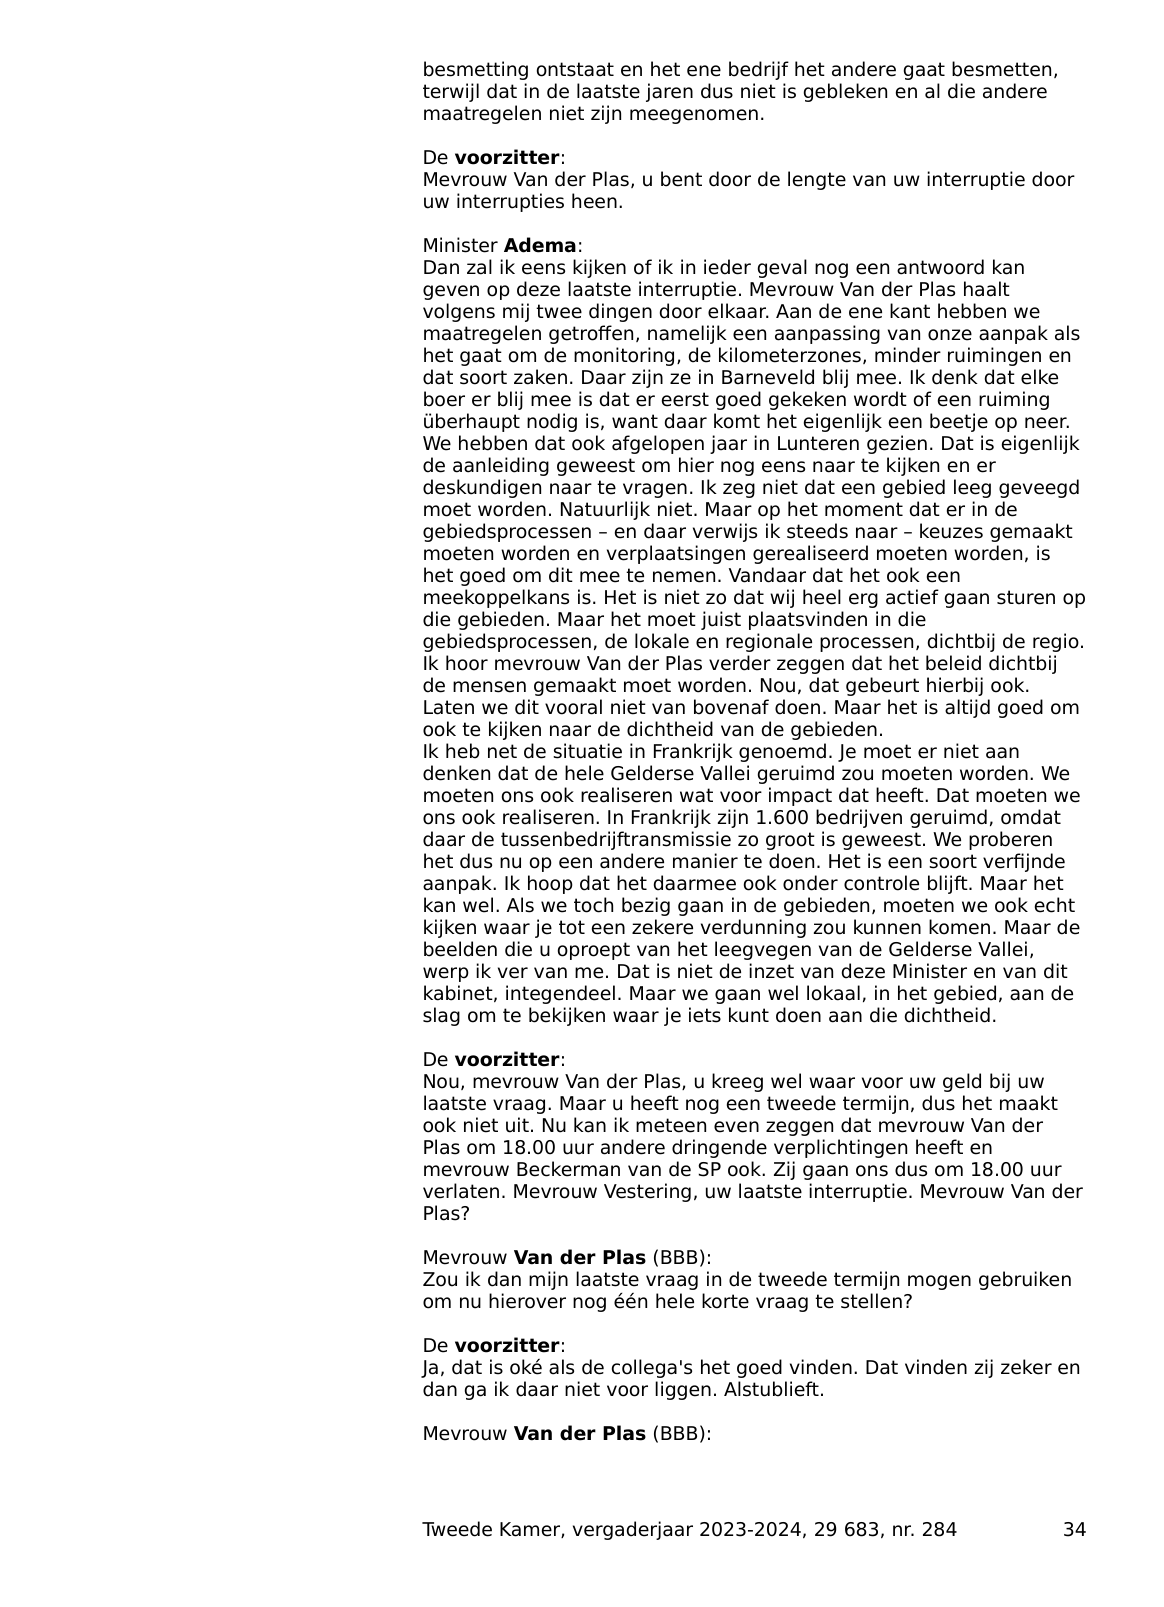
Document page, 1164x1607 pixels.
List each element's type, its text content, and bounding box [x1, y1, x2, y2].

text De voorzitter: [422, 1049, 1087, 1071]
text Ja, dat is oké als de collega's het goed vinden. Dat vinden zij zeker en dan ga ik daar niet voor liggen. Alstublieft. [422, 1357, 1087, 1401]
text De voorzitter: [422, 1335, 1087, 1357]
text Ik heb net de situatie in Frankrijk genoemd. Je moet er niet aan denken dat de hele Gelderse Vallei geruimd zou moeten worden. We moeten ons ook realiseren wat voor impact dat heeft. Dat moeten we ons ook realiseren. In Frankrijk zijn 1.600 bedrijven geruimd, omdat daar de tussenbedrijftransmissie zo groot is geweest. We proberen het dus nu op een andere manier te doen. Het is een soort verfijnde aanpak. Ik hoop dat het daarmee ook onder controle blijft. Maar het kan wel. Als we toch bezig gaan in de gebieden, moeten we ook echt kijken waar je tot een zekere verdunning zou kunnen komen. Maar de beelden die u oproept van het leegvegen van de Gelderse Vallei, werp ik ver van me. Dat is niet de inzet van deze Minister en van dit kabinet, integendeel. Maar we gaan wel lokaal, in het gebied, aan de slag om te bekijken waar je iets kunt doen aan die dichtheid. [422, 741, 1087, 1027]
text Zou ik dan mijn laatste vraag in de tweede termijn mogen gebruiken om nu hierover nog één hele korte vraag te stellen? [422, 1269, 1087, 1313]
text De voorzitter: [422, 147, 1087, 169]
text Mevrouw Van der Plas (BBB): [422, 1247, 1087, 1269]
text Minister Adema: [422, 235, 1087, 257]
text Mevrouw Van der Plas (BBB): [422, 1423, 1087, 1445]
text Mevrouw Van der Plas, u bent door de lengte van uw interruptie door uw interrupties heen. [422, 169, 1087, 213]
text besmetting ontstaat en het ene bedrijf het andere gaat besmetten, terwijl dat in de laatste jaren dus niet is gebleken en al die andere maatregelen niet zijn meegenomen. [422, 59, 1087, 125]
text Nou, mevrouw Van der Plas, u kreeg wel waar voor uw geld bij uw laatste vraag. Maar u heeft nog een tweede termijn, dus het maakt ook niet uit. Nu kan ik meteen even zeggen dat mevrouw Van der Plas om 18.00 uur andere dringende verplichtingen heeft en mevrouw Beckerman van de SP ook. Zij gaan ons dus om 18.00 uur verlaten. Mevrouw Vestering, uw laatste interruptie. Mevrouw Van der Plas? [422, 1071, 1087, 1224]
text Dan zal ik eens kijken of ik in ieder geval nog een antwoord kan geven op deze laatste interruptie. Mevrouw Van der Plas haalt volgens mij twee dingen door elkaar. Aan de ene kant hebben we maatregelen getroffen, namelijk een aanpassing van onze aanpak als het gaat om de monitoring, de kilometerzones, minder ruimingen en dat soort zaken. Daar zijn ze in Barneveld blij mee. Ik denk dat elke boer er blij mee is dat er eerst goed gekeken wordt of een ruiming überhaupt nodig is, want daar komt het eigenlijk een beetje op neer. We hebben dat ook afgelopen jaar in Lunteren gezien. Dat is eigenlijk de aanleiding geweest om hier nog eens naar te kijken en er deskundigen naar te vragen. Ik zeg niet dat een gebied leeg geveegd moet worden. Natuurlijk niet. Maar op het moment dat er in de gebiedsprocessen – en daar verwijs ik steeds naar – keuzes gemaakt moeten worden en verplaatsingen gerealiseerd moeten worden, is het goed om dit mee te nemen. Vandaar dat het ook een meekoppelkans is. Het is niet zo dat wij heel erg actief gaan sturen op die gebieden. Maar het moet juist plaatsvinden in die gebiedsprocessen, de lokale en regionale processen, dichtbij de regio. Ik hoor mevrouw Van der Plas verder zeggen dat het beleid dichtbij de mensen gemaakt moet worden. Nou, dat gebeurt hierbij ook. Laten we dit vooral niet van bovenaf doen. Maar het is altijd goed om ook te kijken naar de dichtheid van de gebieden. [422, 257, 1087, 741]
